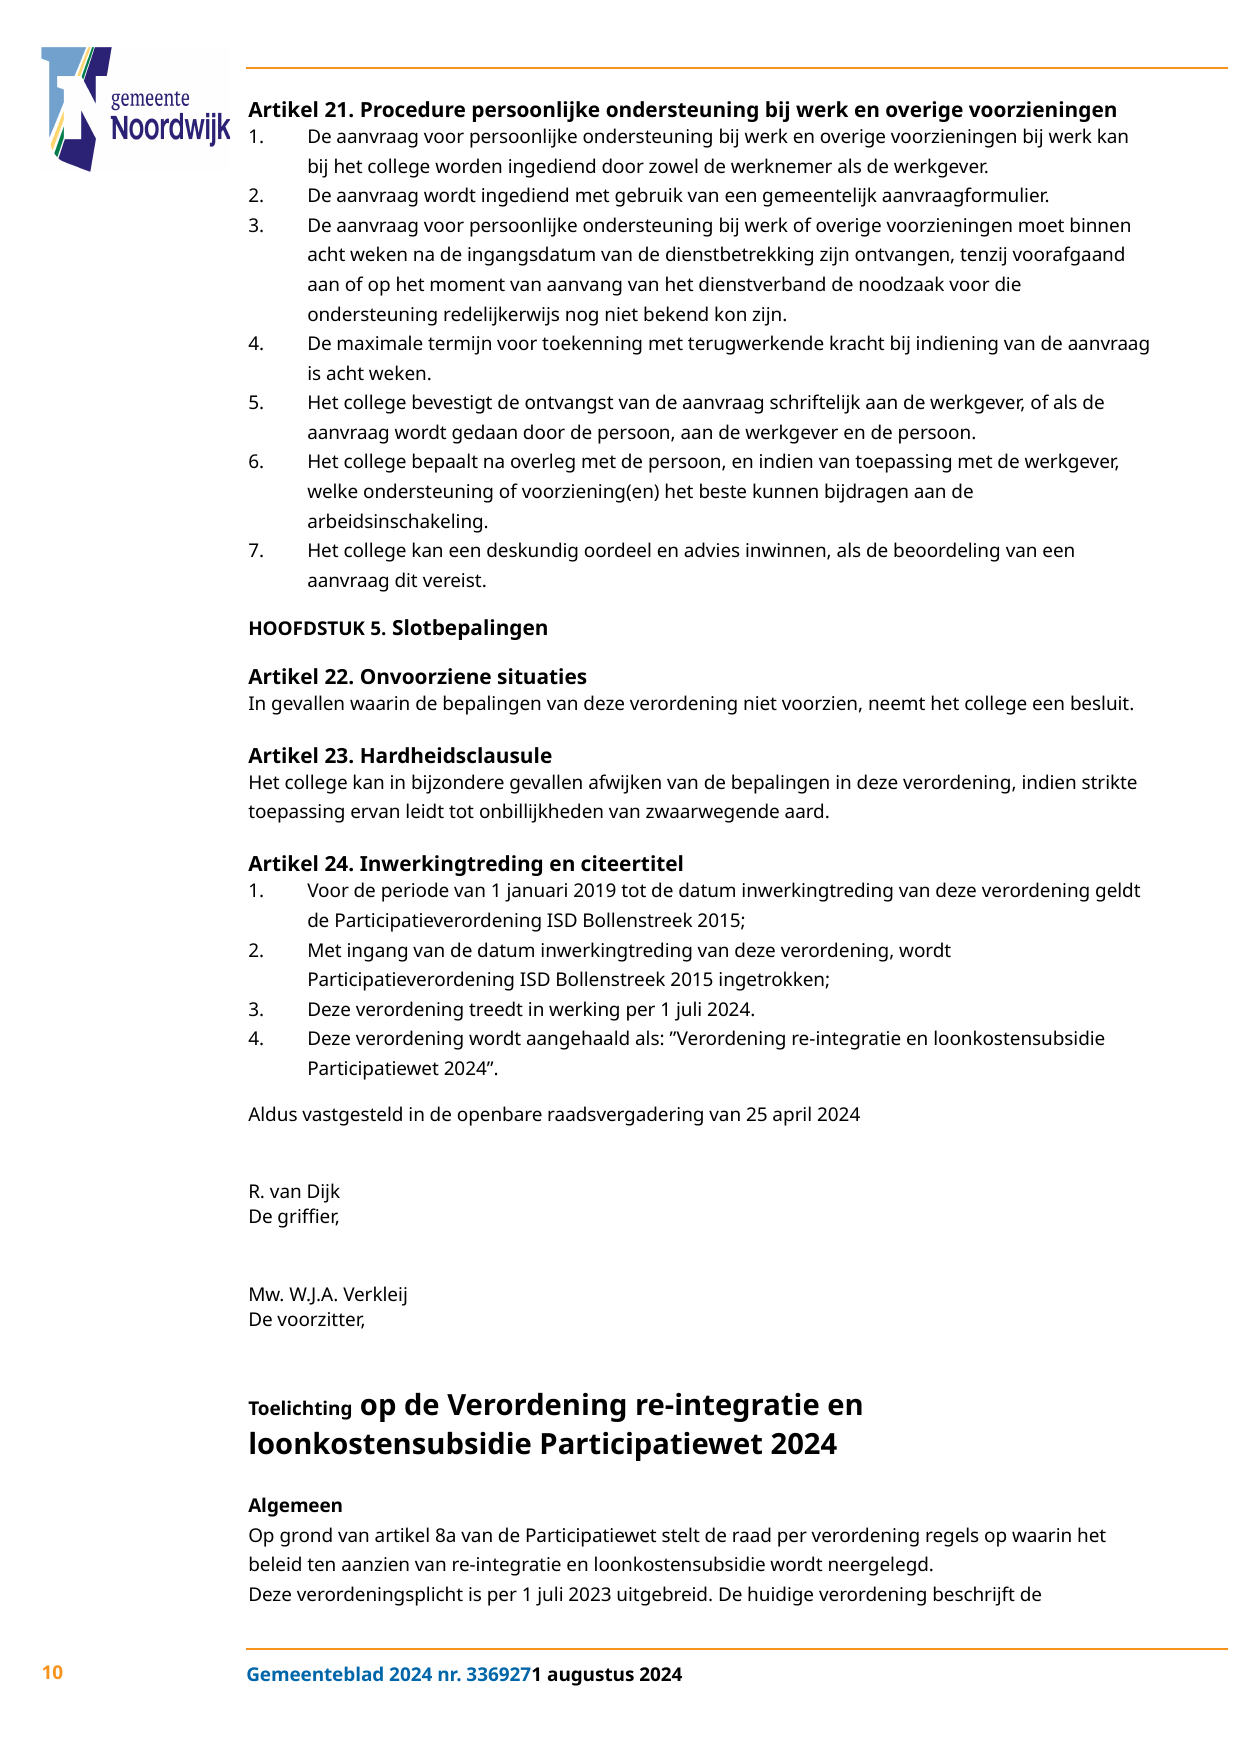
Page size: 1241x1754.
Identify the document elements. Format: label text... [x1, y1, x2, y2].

text Artikel 23. Hardheidsclausule [248, 741, 1152, 769]
list Het college bevestigt de ontvangst van de aanvraag schriftelijk aan de werkgever, of als de aanvraag wordt gedaan door de persoon, aan de werkgever en de persoon. [248, 389, 1152, 445]
text R. van Dijk [248, 1178, 1152, 1204]
list Voor de periode van 1 januari 2019 tot de datum inwerkingtreding van deze verordening geldt de Participatieverordening ISD Bollenstreek 2015; [248, 878, 1152, 933]
text Artikel 24. Inwerkingtreding en citeertitel [248, 849, 1152, 878]
text Aldus vastgesteld in de openbare raadsvergadering van 25 april 2024 [248, 1101, 1152, 1126]
text HOOFDSTUK 5. Slotbepalingen [248, 613, 1152, 641]
text Op grond van artikel 8a van de Participatiewet stelt de raad per verordening regels op waarin het beleid ten aanzien van re-integratie en loonkostensubsidie wordt neergelegd. [248, 1522, 1152, 1577]
text De voorzitter, [248, 1307, 1152, 1332]
text Deze verordeningsplicht is per 1 juli 2023 uitgebreid. De huidige verordening beschrijft de [248, 1581, 1152, 1607]
list De aanvraag wordt ingediend met gebruik van een gemeentelijk aanvraagformulier. [248, 182, 1152, 208]
list Deze verordening wordt aangehaald als: ”Verordening re-integratie en loonkostensubsidie Participatiewet 2024”. [248, 1026, 1152, 1081]
list De maximale termijn voor toekenning met terugwerkende kracht bij indiening van de aanvraag is acht weken. [248, 330, 1152, 386]
text Artikel 22. Onvoorziene situaties [248, 662, 1152, 690]
text Mw. W.J.A. Verkleij [248, 1281, 1152, 1307]
list Met ingang van de datum inwerkingtreding van deze verordening, wordt Participatieverordening ISD Bollenstreek 2015 ingetrokken; [248, 937, 1152, 992]
list Deze verordening treedt in werking per 1 juli 2024. [248, 996, 1152, 1022]
text Het college kan in bijzondere gevallen afwijken van de bepalingen in deze verordening, indien strikte toepassing ervan leidt tot onbillijkheden van zwaarwegende aard. [248, 769, 1152, 824]
list Het college kan een deskundig oordeel en advies inwinnen, als de beoordeling van een aanvraag dit vereist. [248, 537, 1152, 593]
text De griffier, [248, 1204, 1152, 1229]
text Algemeen [248, 1492, 1152, 1518]
text In gevallen waarin de bepalingen van deze verordening niet voorzien, neemt het college een besluit. [248, 690, 1152, 716]
list De aanvraag voor persoonlijke ondersteuning bij werk of overige voorzieningen moet binnen acht weken na de ingangsdatum van de dienstbetrekking zijn ontvangen, tenzij voorafgaand aan of op het moment van aanvang van het dienstverband de noodzaak voor die ondersteuning redelijkerwijs nog niet bekend kon zijn. [248, 212, 1152, 326]
list De aanvraag voor persoonlijke ondersteuning bij werk en overige voorzieningen bij werk kan bij het college worden ingediend door zowel de werknemer als de werkgever. [248, 123, 1152, 178]
text Toelichting op de Verordening re-integratie en loonkostensubsidie Participatiewet 2024 [248, 1384, 1152, 1463]
picture [41, 47, 231, 172]
text Artikel 21. Procedure persoonlijke ondersteuning bij werk en overige voorzieningen [248, 95, 1152, 123]
list Het college bepaalt na overleg met de persoon, en indien van toepassing met de werkgever, welke ondersteuning of voorziening(en) het beste kunnen bijdragen aan de arbeidsinschakeling. [248, 449, 1152, 533]
